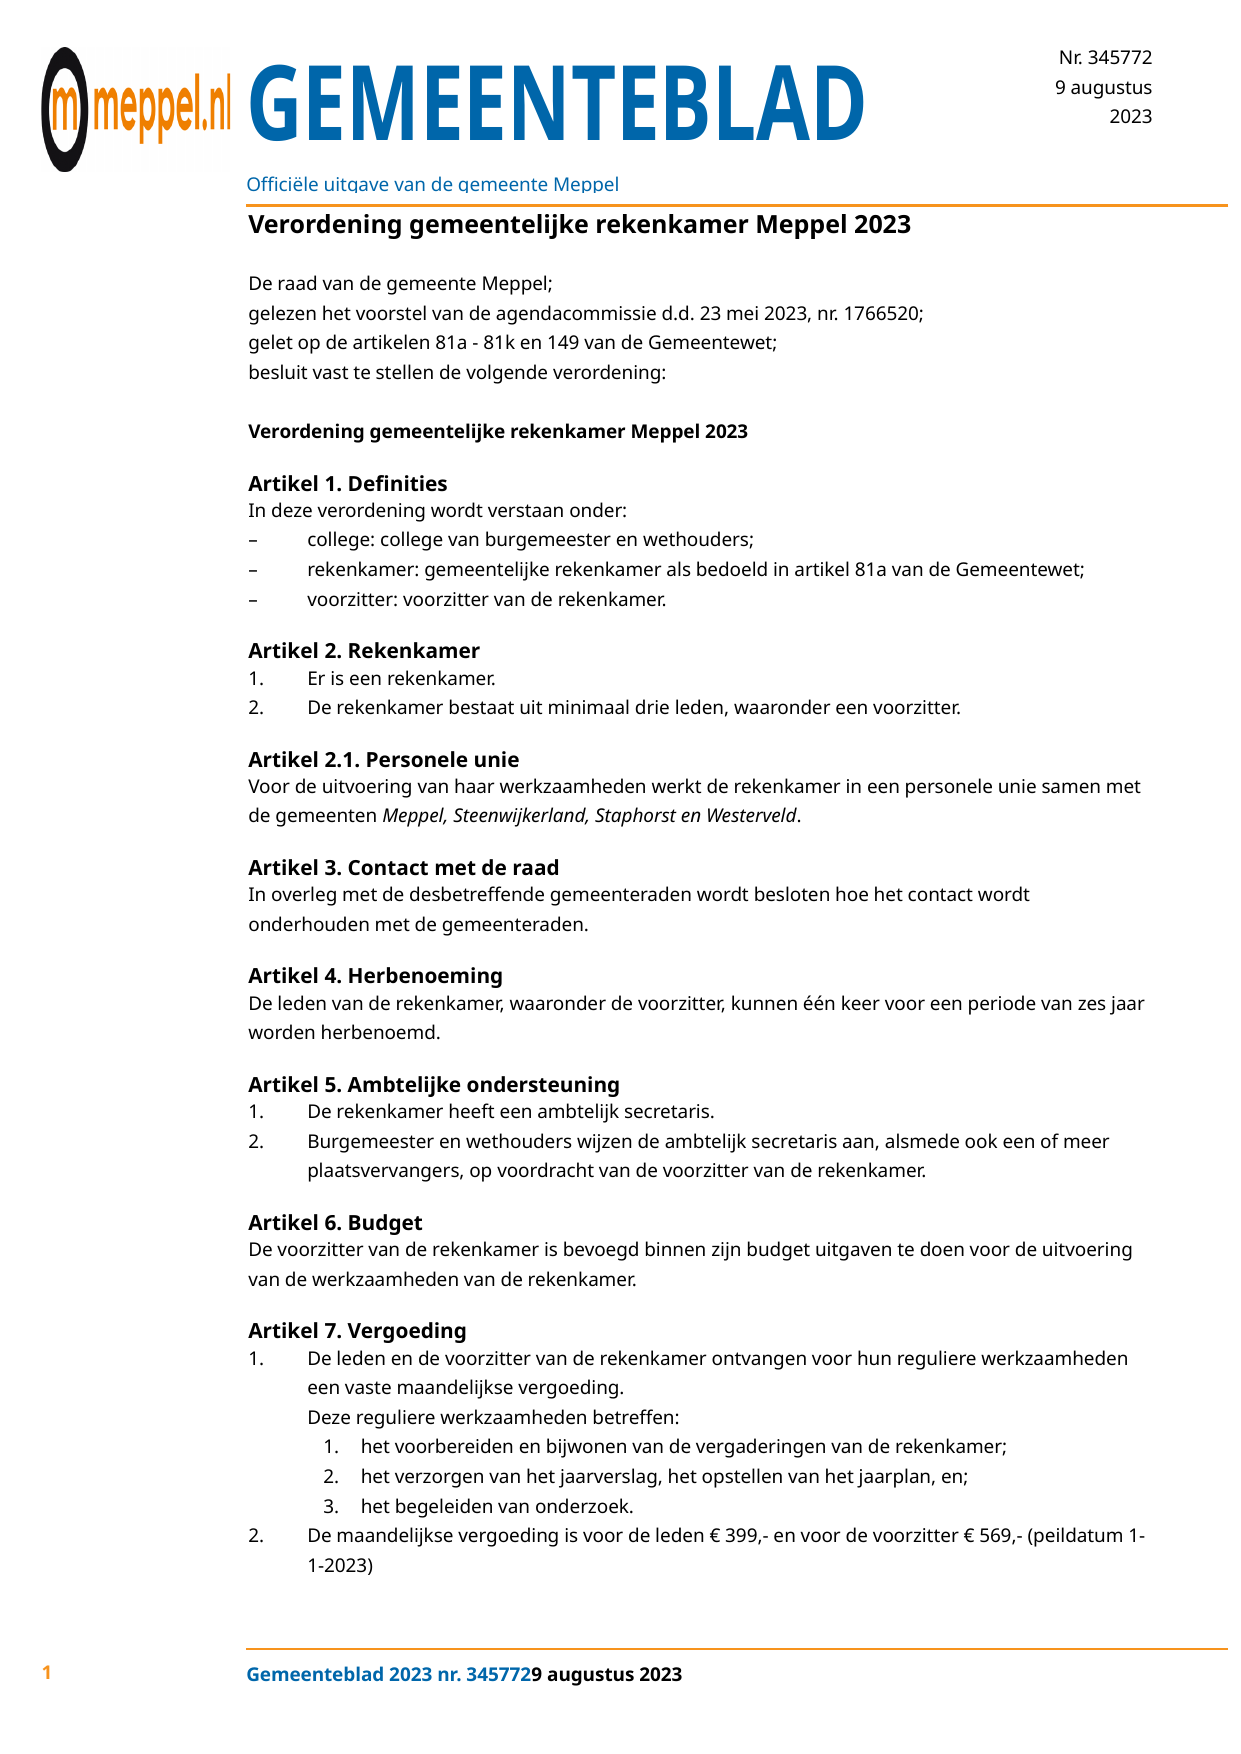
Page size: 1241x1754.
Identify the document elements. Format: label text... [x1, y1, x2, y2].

text Artikel 7. Vergoeding [248, 1316, 1152, 1345]
list De rekenkamer heeft een ambtelijk secretaris. [248, 1098, 1152, 1124]
text Artikel 3. Contact met de raad [248, 853, 1152, 882]
text De voorzitter van de rekenkamer is bevoegd binnen zijn budget uitgaven te doen voor de uitvoering van de werkzaamheden van de rekenkamer. [248, 1236, 1152, 1292]
text De raad van de gemeente Meppel; [248, 270, 1152, 296]
text Artikel 2.1. Personele unie [248, 745, 1152, 773]
text In overleg met de desbetreffende gemeenteraden wordt besloten hoe het contact wordt onderhouden met de gemeenteraden. [248, 882, 1152, 937]
list Er is een rekenkamer. [248, 665, 1152, 690]
list het verzorgen van het jaarverslag, het opstellen van het jaarplan, en; [323, 1463, 1152, 1489]
list Deze reguliere werkzaamheden betreffen: [248, 1404, 1152, 1430]
list De leden en de voorzitter van de rekenkamer ontvangen voor hun reguliere werkzaamheden een vaste maandelijkse vergoeding. [248, 1345, 1152, 1400]
text Voor de uitvoering van haar werkzaamheden werkt de rekenkamer in een personele unie samen met de gemeenten Meppel, Steenwijkerland, Staphorst en Westerveld. [248, 773, 1152, 828]
text gelet op de artikelen 81a - 81k en 149 van de Gemeentewet; [248, 329, 1152, 355]
list het voorbereiden en bijwonen van de vergaderingen van de rekenkamer; [323, 1434, 1152, 1459]
text Artikel 2. Rekenkamer [248, 636, 1152, 665]
list De maandelijkse vergoeding is voor de leden € 399,- en voor de voorzitter € 569,- (peildatum 1-1-2023) [248, 1522, 1152, 1578]
text Artikel 6. Budget [248, 1208, 1152, 1236]
text Artikel 4. Herbenoeming [248, 962, 1152, 990]
picture [41, 47, 231, 172]
list Burgemeester en wethouders wijzen de ambtelijk secretaris aan, alsmede ook een of meer plaatsvervangers, op voordracht van de voorzitter van de rekenkamer. [248, 1128, 1152, 1183]
text gelezen het voorstel van de agendacommissie d.d. 23 mei 2023, nr. 1766520; [248, 300, 1152, 326]
list voorzitter: voorzitter van de rekenkamer. [248, 586, 1152, 612]
text De leden van de rekenkamer, waaronder de voorzitter, kunnen één keer voor een periode van zes jaar worden herbenoemd. [248, 990, 1152, 1045]
text Artikel 1. Definities [248, 469, 1152, 497]
text Verordening gemeentelijke rekenkamer Meppel 2023 [248, 418, 1152, 444]
list college: college van burgemeester en wethouders; [248, 527, 1152, 552]
text In deze verordening wordt verstaan onder: [248, 497, 1152, 523]
text besluit vast te stellen de volgende verordening: [248, 359, 1152, 385]
text Verordening gemeentelijke rekenkamer Meppel 2023 [248, 207, 1152, 241]
list het begeleiden van onderzoek. [323, 1493, 1152, 1518]
text Artikel 5. Ambtelijke ondersteuning [248, 1070, 1152, 1098]
list rekenkamer: gemeentelijke rekenkamer als bedoeld in artikel 81a van de Gemeentewet; [248, 556, 1152, 582]
list De rekenkamer bestaat uit minimaal drie leden, waaronder een voorzitter. [248, 694, 1152, 720]
